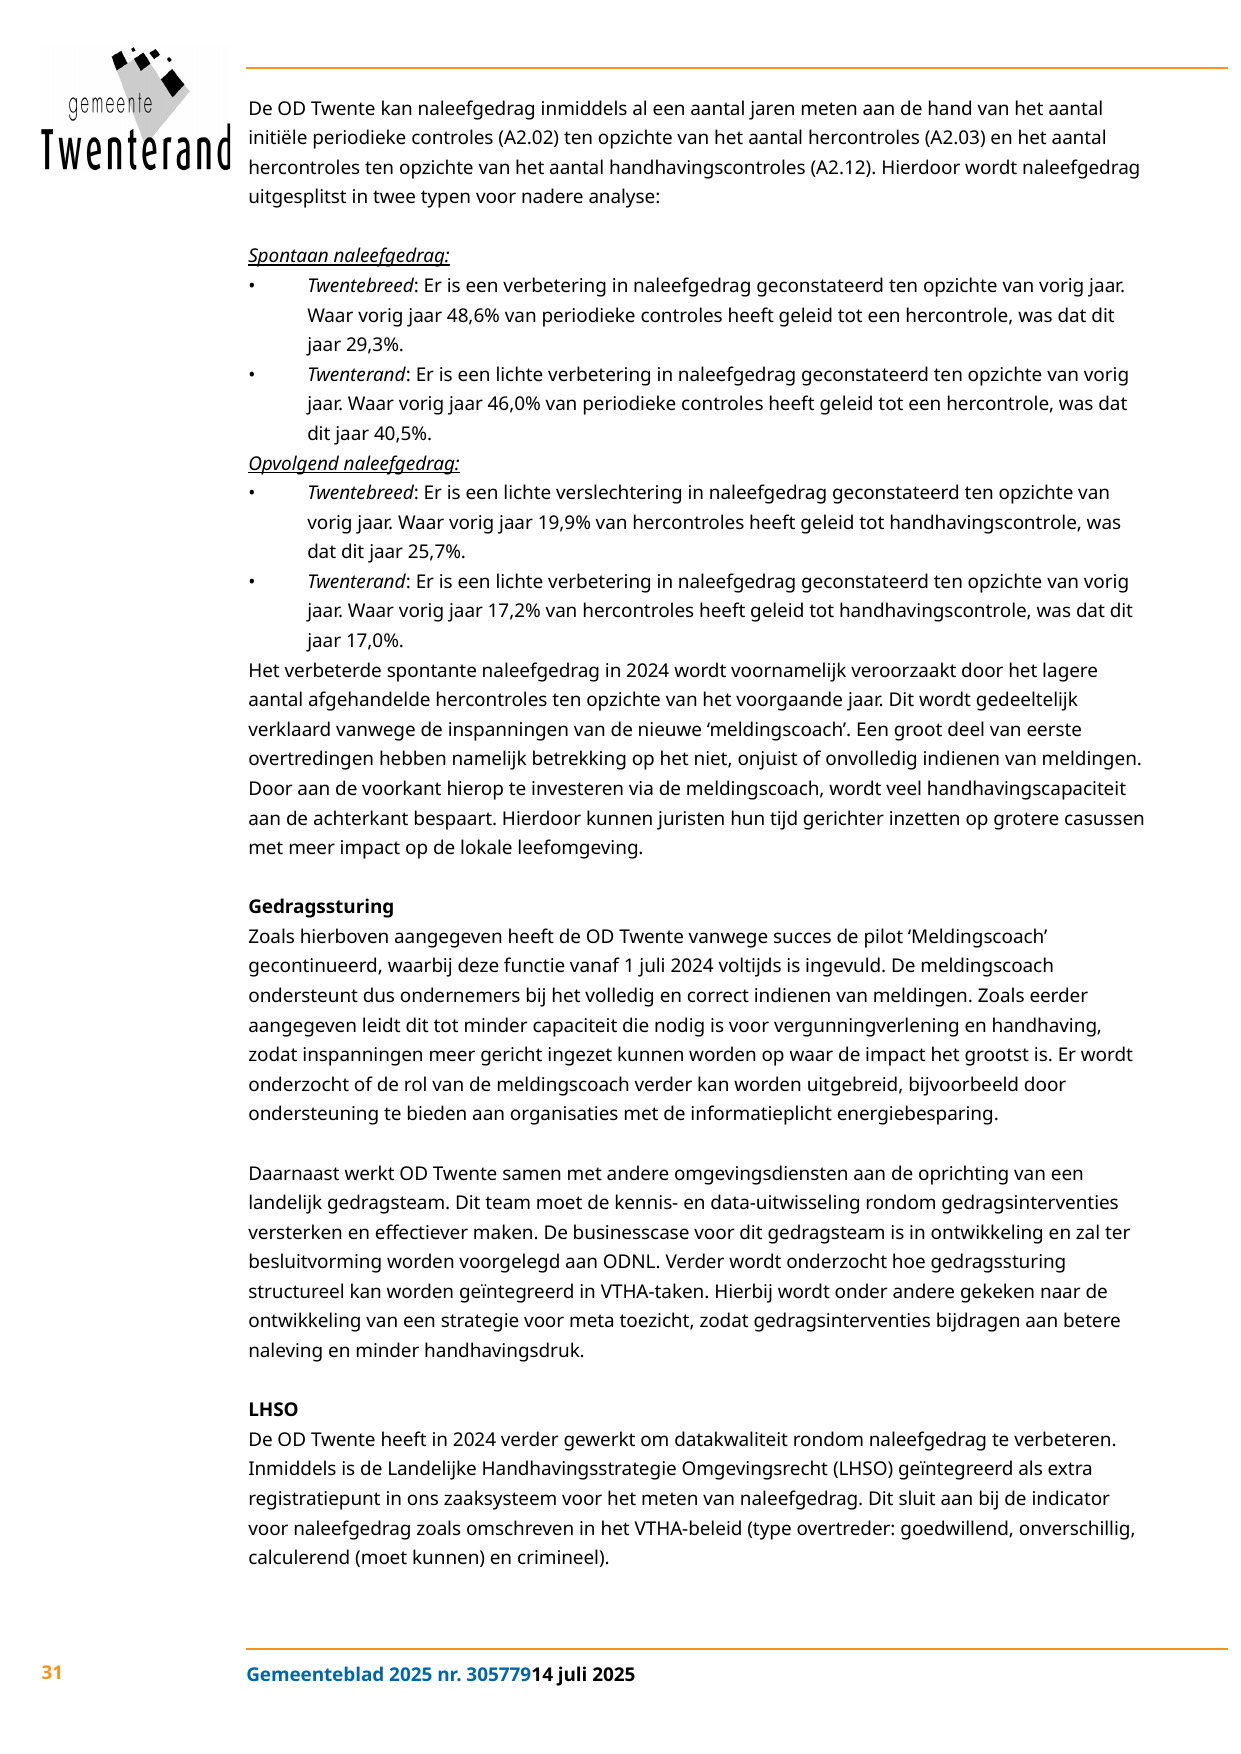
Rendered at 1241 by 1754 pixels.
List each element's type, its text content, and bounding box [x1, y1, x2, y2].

text Zoals hierboven aangegeven heeft de OD Twente vanwege succes de pilot ‘Meldingscoach’ gecontinueerd, waarbij deze functie vanaf 1 juli 2024 voltijds is ingevuld. De meldingscoach ondersteunt dus ondernemers bij het volledig en correct indienen van meldingen. Zoals eerder aangegeven leidt dit tot minder capaciteit die nodig is voor vergunningverlening en handhaving, zodat inspanningen meer gericht ingezet kunnen worden op waar de impact het grootst is. Er wordt onderzocht of de rol van de meldingscoach verder kan worden uitgebreid, bijvoorbeeld door ondersteuning te bieden aan organisaties met de informatieplicht energiebesparing. [248, 923, 1152, 1126]
text Het verbeterde spontante naleefgedrag in 2024 wordt voornamelijk veroorzaakt door het lagere aantal afgehandelde hercontroles ten opzichte van het voorgaande jaar. Dit wordt gedeeltelijk verklaard vanwege de inspanningen van de nieuwe ‘meldingscoach’. Een groot deel van eerste overtredingen hebben namelijk betrekking op het niet, onjuist of onvolledig indienen van meldingen. Door aan de voorkant hierop te investeren via de meldingscoach, wordt veel handhavingscapaciteit aan de achterkant bespaart. Hierdoor kunnen juristen hun tijd gerichter inzetten op grotere casussen met meer impact op de lokale leefomgeving. [248, 657, 1152, 860]
text De OD Twente heeft in 2024 verder gewerkt om datakwaliteit rondom naleefgedrag te verbeteren. Inmiddels is de Landelijke Handhavingsstrategie Omgevingsrecht (LHSO) geïntegreerd als extra registratiepunt in ons zaaksysteem voor het meten van naleefgedrag. Dit sluit aan bij de indicator voor naleefgedrag zoals omschreven in het VTHA-beleid (type overtreder: goedwillend, onverschillig, calculerend (moet kunnen) en crimineel). [248, 1426, 1152, 1570]
text De OD Twente kan naleefgedrag inmiddels al een aantal jaren meten aan de hand van het aantal initiële periodieke controles (A2.02) ten opzichte van het aantal hercontroles (A2.03) en het aantal hercontroles ten opzichte van het aantal handhavingscontroles (A2.12). Hierdoor wordt naleefgedrag uitgesplitst in twee typen voor nadere analyse: [248, 95, 1152, 209]
text Spontaan naleefgedrag: [248, 243, 1152, 268]
list Twenterand: Er is een lichte verbetering in naleefgedrag geconstateerd ten opzichte van vorig jaar. Waar vorig jaar 17,2% van hercontroles heeft geleid tot handhavingscontrole, was dat dit jaar 17,0%. [248, 568, 1152, 653]
text Daarnaast werkt OD Twente samen met andere omgevingsdiensten aan de oprichting van een landelijk gedragsteam. Dit team moet de kennis- en data-uitwisseling rondom gedragsinterventies versterken en effectiever maken. De businesscase voor dit gedragsteam is in ontwikkeling en zal ter besluitvorming worden voorgelegd aan ODNL. Verder wordt onderzocht hoe gedragssturing structureel kan worden geïntegreerd in VTHA-taken. Hierbij wordt onder andere gekeken naar de ontwikkeling van een strategie voor meta toezicht, zodat gedragsinterventies bijdragen aan betere naleving en minder handhavingsdruk. [248, 1160, 1152, 1363]
picture [41, 47, 231, 172]
text LHSO [248, 1396, 1152, 1422]
text Gedragssturing [248, 893, 1152, 919]
list Twentebreed: Er is een verbetering in naleefgedrag geconstateerd ten opzichte van vorig jaar. Waar vorig jaar 48,6% van periodieke controles heeft geleid tot een hercontrole, was dat dit jaar 29,3%. [248, 272, 1152, 357]
list Twenterand: Er is een lichte verbetering in naleefgedrag geconstateerd ten opzichte van vorig jaar. Waar vorig jaar 46,0% van periodieke controles heeft geleid tot een hercontrole, was dat dit jaar 40,5%. [248, 361, 1152, 446]
list Twentebreed: Er is een lichte verslechtering in naleefgedrag geconstateerd ten opzichte van vorig jaar. Waar vorig jaar 19,9% van hercontroles heeft geleid tot handhavingscontrole, was dat dit jaar 25,7%. [248, 479, 1152, 564]
text Opvolgend naleefgedrag: [248, 450, 1152, 476]
